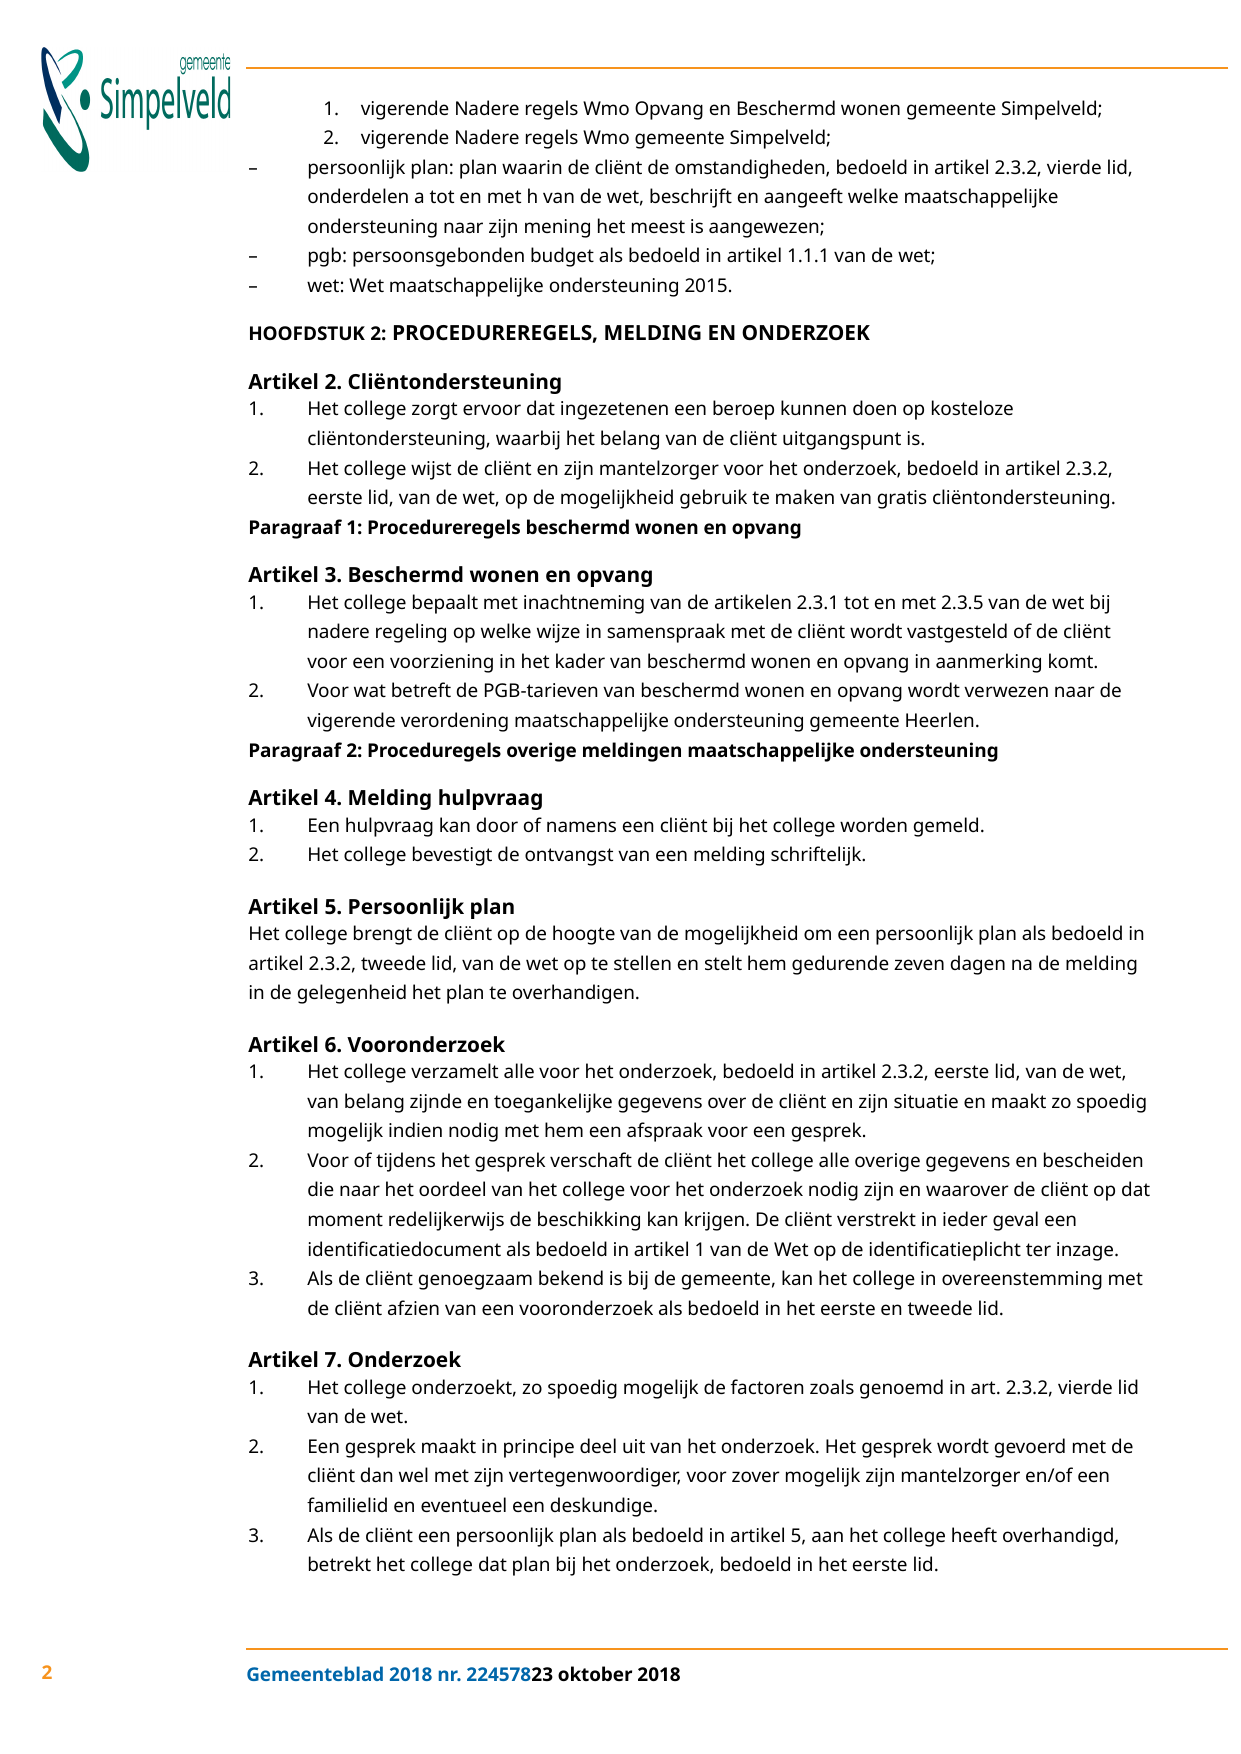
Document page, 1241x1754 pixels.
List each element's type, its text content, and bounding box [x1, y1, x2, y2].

list persoonlijk plan: plan waarin de cliënt de omstandigheden, bedoeld in artikel 2.3.2, vierde lid, onderdelen a tot en met h van de wet, beschrijft en aangeeft welke maatschappelijke ondersteuning naar zijn mening het meest is aangewezen; [248, 154, 1152, 239]
text Paragraaf 2: Proceduregels overige meldingen maatschappelijke ondersteuning [248, 737, 1152, 763]
list Het college zorgt ervoor dat ingezetenen een beroep kunnen doen op kosteloze cliëntondersteuning, waarbij het belang van de cliënt uitgangspunt is. [248, 396, 1152, 451]
picture [41, 47, 231, 172]
list Voor of tijdens het gesprek verschaft de cliënt het college alle overige gegevens en bescheiden die naar het oordeel van het college voor het onderzoek nodig zijn en waarover de cliënt op dat moment redelijkerwijs de beschikking kan krijgen. De cliënt verstrekt in ieder geval een identificatiedocument als bedoeld in artikel 1 van de Wet op de identificatieplicht ter inzage. [248, 1147, 1152, 1262]
text Het college brengt de cliënt op de hoogte van de mogelijkheid om een persoonlijk plan als bedoeld in artikel 2.3.2, tweede lid, van de wet op te stellen en stelt hem gedurende zeven dagen na de melding in de gelegenheid het plan te overhandigen. [248, 920, 1152, 1005]
list Als de cliënt een persoonlijk plan als bedoeld in artikel 5, aan het college heeft overhandigd, betrekt het college dat plan bij het onderzoek, bedoeld in het eerste lid. [248, 1522, 1152, 1577]
text HOOFDSTUK 2: PROCEDUREREGELS, MELDING EN ONDERZOEK [248, 318, 1152, 346]
list Als de cliënt genoegzaam bekend is bij de gemeente, kan het college in overeenstemming met de cliënt afzien van een vooronderzoek als bedoeld in het eerste en tweede lid. [248, 1265, 1152, 1321]
list Voor wat betreft de PGB-tarieven van beschermd wonen en opvang wordt verwezen naar de vigerende verordening maatschappelijke ondersteuning gemeente Heerlen. [248, 678, 1152, 733]
text Artikel 3. Beschermd wonen en opvang [248, 561, 1152, 589]
list vigerende Nadere regels Wmo gemeente Simpelveld; [323, 124, 1152, 150]
list vigerende Nadere regels Wmo Opvang en Beschermd wonen gemeente Simpelveld; [323, 95, 1152, 121]
list Het college bepaalt met inachtneming van de artikelen 2.3.1 tot en met 2.3.5 van de wet bij nadere regeling op welke wijze in samenspraak met de cliënt wordt vastgesteld of de cliënt voor een voorziening in het kader van beschermd wonen en opvang in aanmerking komt. [248, 589, 1152, 674]
text Artikel 5. Persoonlijk plan [248, 892, 1152, 920]
text Paragraaf 1: Procedureregels beschermd wonen en opvang [248, 514, 1152, 540]
text Artikel 6. Vooronderzoek [248, 1030, 1152, 1058]
text Artikel 7. Onderzoek [248, 1345, 1152, 1374]
list wet: Wet maatschappelijke ondersteuning 2015. [248, 272, 1152, 298]
list Een gesprek maakt in principe deel uit van het onderzoek. Het gesprek wordt gevoerd met de cliënt dan wel met zijn vertegenwoordiger, voor zover mogelijk zijn mantelzorger en/of een familielid en eventueel een deskundige. [248, 1433, 1152, 1518]
list Het college onderzoekt, zo spoedig mogelijk de factoren zoals genoemd in art. 2.3.2, vierde lid van de wet. [248, 1374, 1152, 1429]
list Het college bevestigt de ontvangst van een melding schriftelijk. [248, 841, 1152, 867]
list Het college wijst de cliënt en zijn mantelzorger voor het onderzoek, bedoeld in artikel 2.3.2, eerste lid, van de wet, op de mogelijkheid gebruik te maken van gratis cliëntondersteuning. [248, 455, 1152, 510]
text Artikel 2. Cliëntondersteuning [248, 367, 1152, 396]
list pgb: persoonsgebonden budget als bedoeld in artikel 1.1.1 van de wet; [248, 243, 1152, 268]
text Artikel 4. Melding hulpvraag [248, 783, 1152, 812]
list Een hulpvraag kan door of namens een cliënt bij het college worden gemeld. [248, 812, 1152, 838]
list Het college verzamelt alle voor het onderzoek, bedoeld in artikel 2.3.2, eerste lid, van de wet, van belang zijnde en toegankelijke gegevens over de cliënt en zijn situatie en maakt zo spoedig mogelijk indien nodig met hem een afspraak voor een gesprek. [248, 1058, 1152, 1143]
